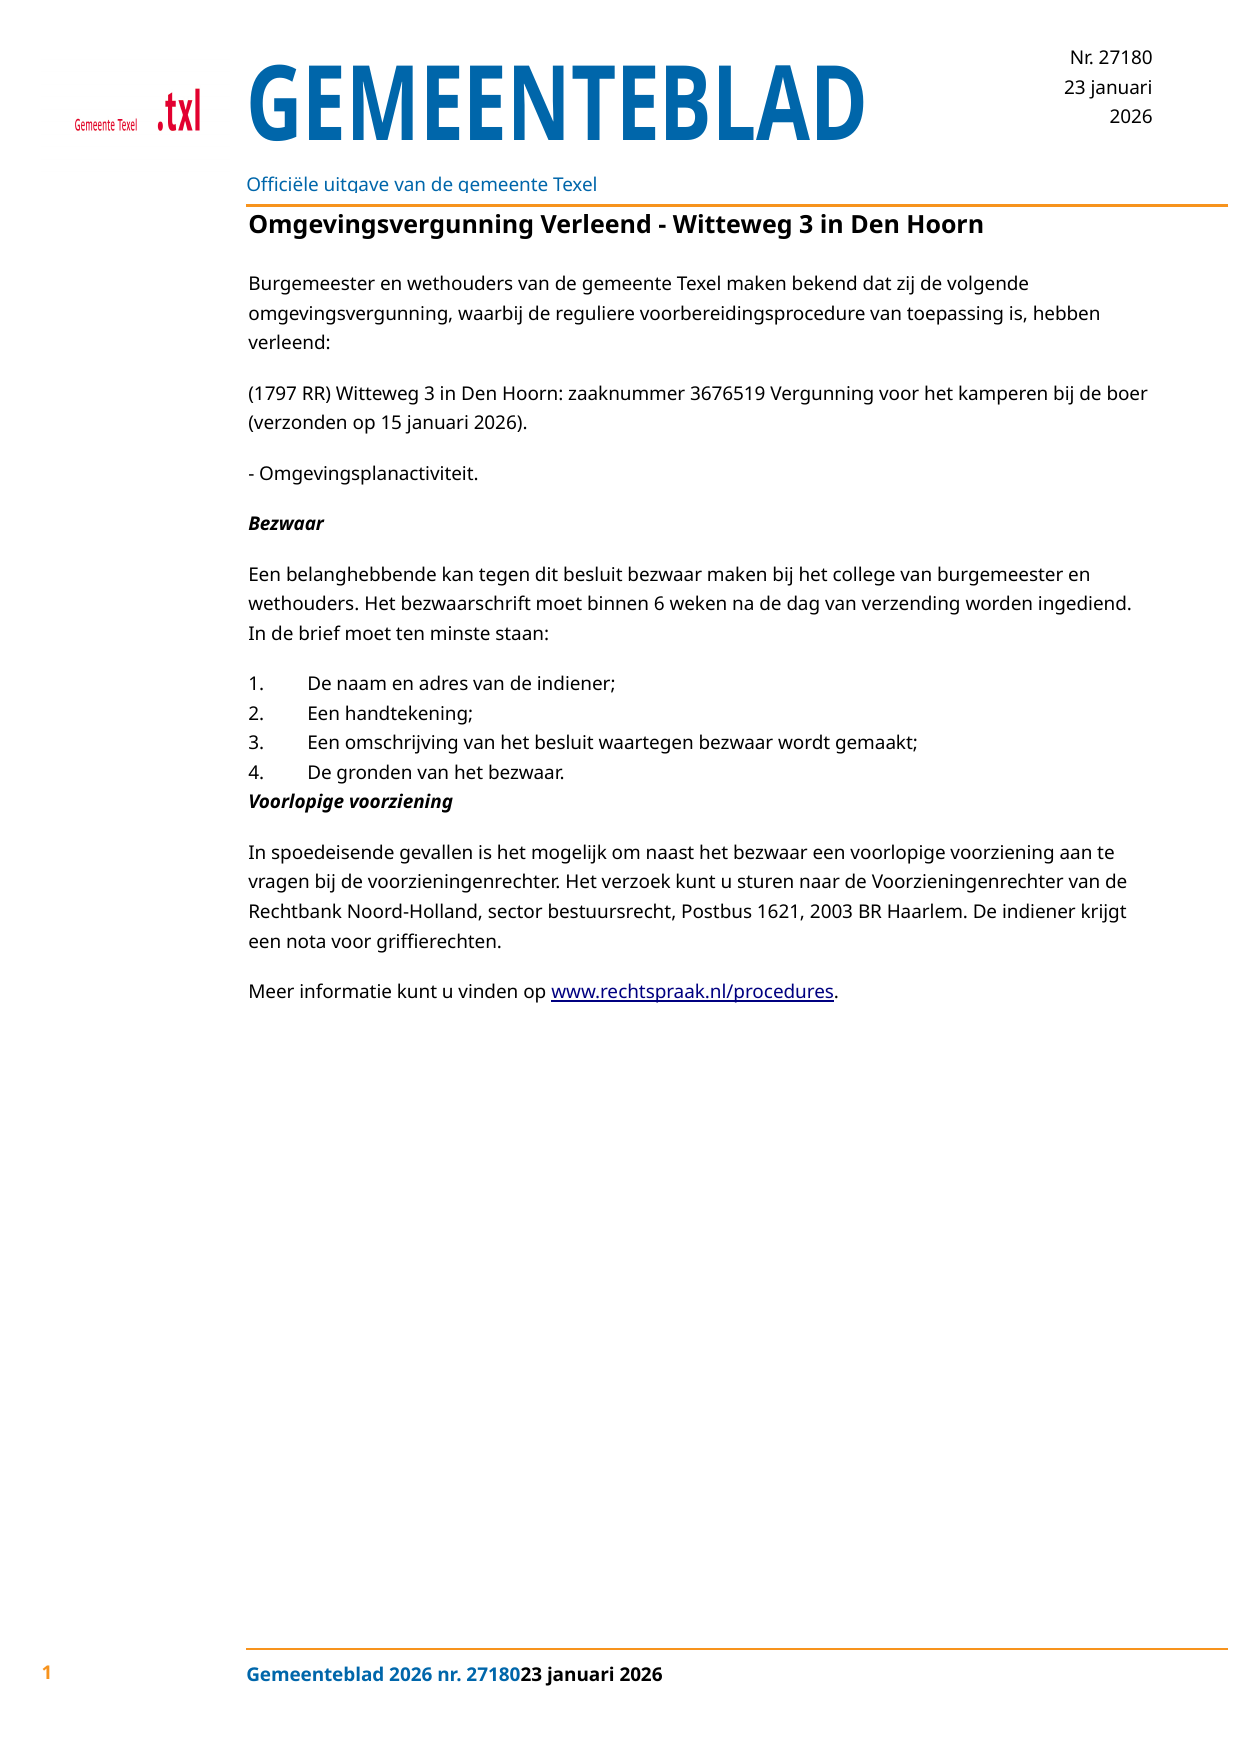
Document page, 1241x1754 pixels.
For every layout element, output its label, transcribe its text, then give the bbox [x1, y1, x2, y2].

list Een handtekening; [248, 700, 1152, 726]
text Burgemeester en wethouders van de gemeente Texel maken bekend dat zij de volgende omgevingsvergunning, waarbij de reguliere voorbereidingsprocedure van toepassing is, hebben verleend: [248, 270, 1152, 355]
text - Omgevingsplanactiviteit. [248, 460, 1152, 486]
list De gronden van het bezwaar. [248, 759, 1152, 785]
text Bezwaar [248, 510, 1152, 536]
text Omgevingsvergunning Verleend - Witteweg 3 in Den Hoorn [248, 207, 1152, 241]
picture [41, 47, 231, 172]
text Een belanghebbende kan tegen dit besluit bezwaar maken bij het college van burgemeester en wethouders. Het bezwaarschrift moet binnen 6 weken na de dag van verzending worden ingediend. In de brief moet ten minste staan: [248, 561, 1152, 646]
text In spoedeisende gevallen is het mogelijk om naast het bezwaar een voorlopige voorziening aan te vragen bij de voorzieningenrechter. Het verzoek kunt u sturen naar de Voorzieningenrechter van de Rechtbank Noord-Holland, sector bestuursrecht, Postbus 1621, 2003 BR Haarlem. De indiener krijgt een nota voor griffierechten. [248, 839, 1152, 953]
text (1797 RR) Witteweg 3 in Den Hoorn: zaaknummer 3676519 Vergunning voor het kamperen bij de boer (verzonden op 15 januari 2026). [248, 380, 1152, 435]
text Voorlopige voorziening [248, 789, 1152, 814]
list Een omschrijving van het besluit waartegen bezwaar wordt gemaakt; [248, 729, 1152, 755]
text Meer informatie kunt u vinden op www.rechtspraak.nl/procedures. [248, 978, 1152, 1004]
list De naam en adres van de indiener; [248, 670, 1152, 696]
